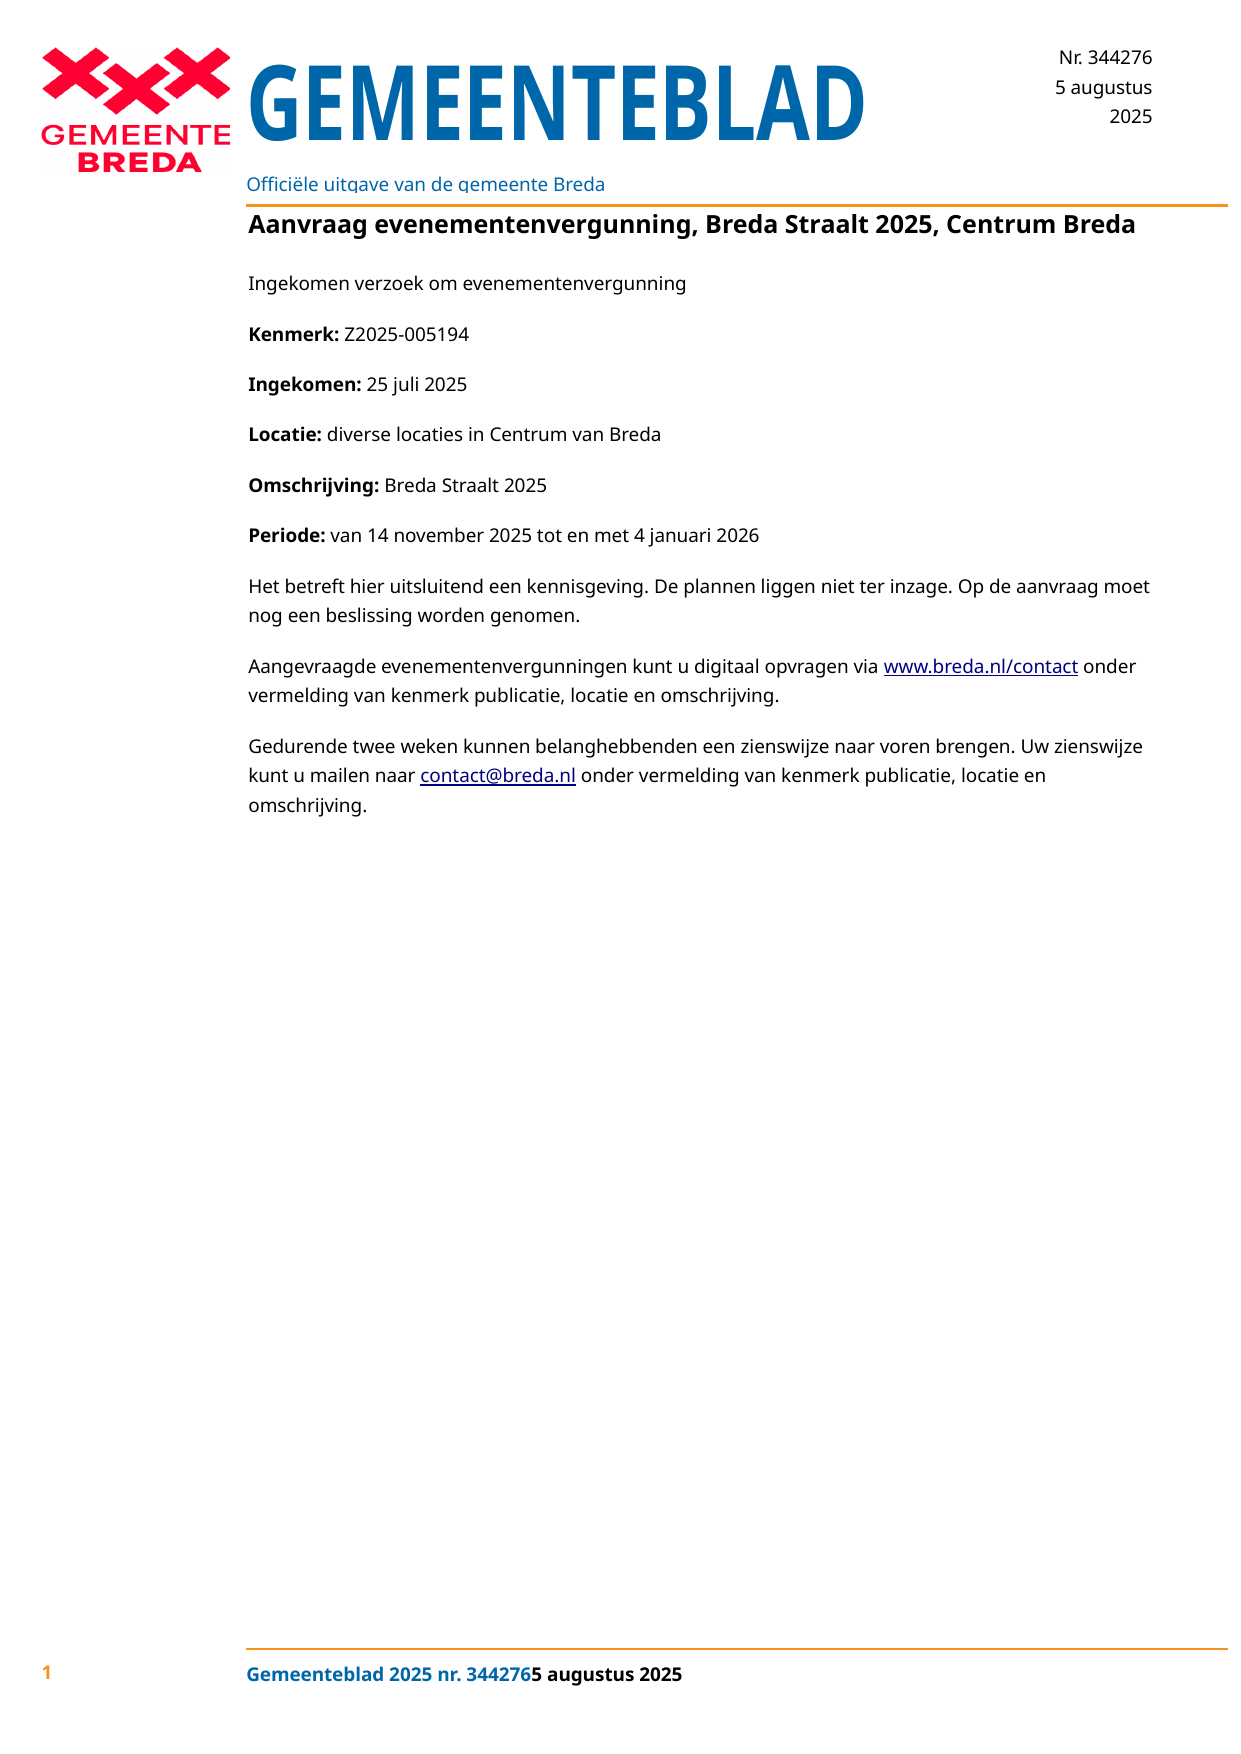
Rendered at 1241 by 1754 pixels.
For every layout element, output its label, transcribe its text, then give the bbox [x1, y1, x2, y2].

text Periode: van 14 november 2025 tot en met 4 januari 2026 [248, 522, 1152, 548]
text Aangevraagde evenementenvergunningen kunt u digitaal opvragen via www.breda.nl/contact onder vermelding van kenmerk publicatie, locatie en omschrijving. [248, 653, 1152, 708]
text Gedurende twee weken kunnen belanghebbenden een zienswijze naar voren brengen. Uw zienswijze kunt u mailen naar contact@breda.nl onder vermelding van kenmerk publicatie, locatie en omschrijving. [248, 733, 1152, 818]
picture [41, 47, 231, 172]
text Ingekomen: 25 juli 2025 [248, 371, 1152, 397]
text Omschrijving: Breda Straalt 2025 [248, 472, 1152, 498]
text Het betreft hier uitsluitend een kennisgeving. De plannen liggen niet ter inzage. Op de aanvraag moet nog een beslissing worden genomen. [248, 573, 1152, 628]
text Aanvraag evenementenvergunning, Breda Straalt 2025, Centrum Breda [248, 207, 1152, 241]
text Kenmerk: Z2025-005194 [248, 321, 1152, 346]
text Ingekomen verzoek om evenementenvergunning [248, 270, 1152, 296]
text Locatie: diverse locaties in Centrum van Breda [248, 422, 1152, 447]
